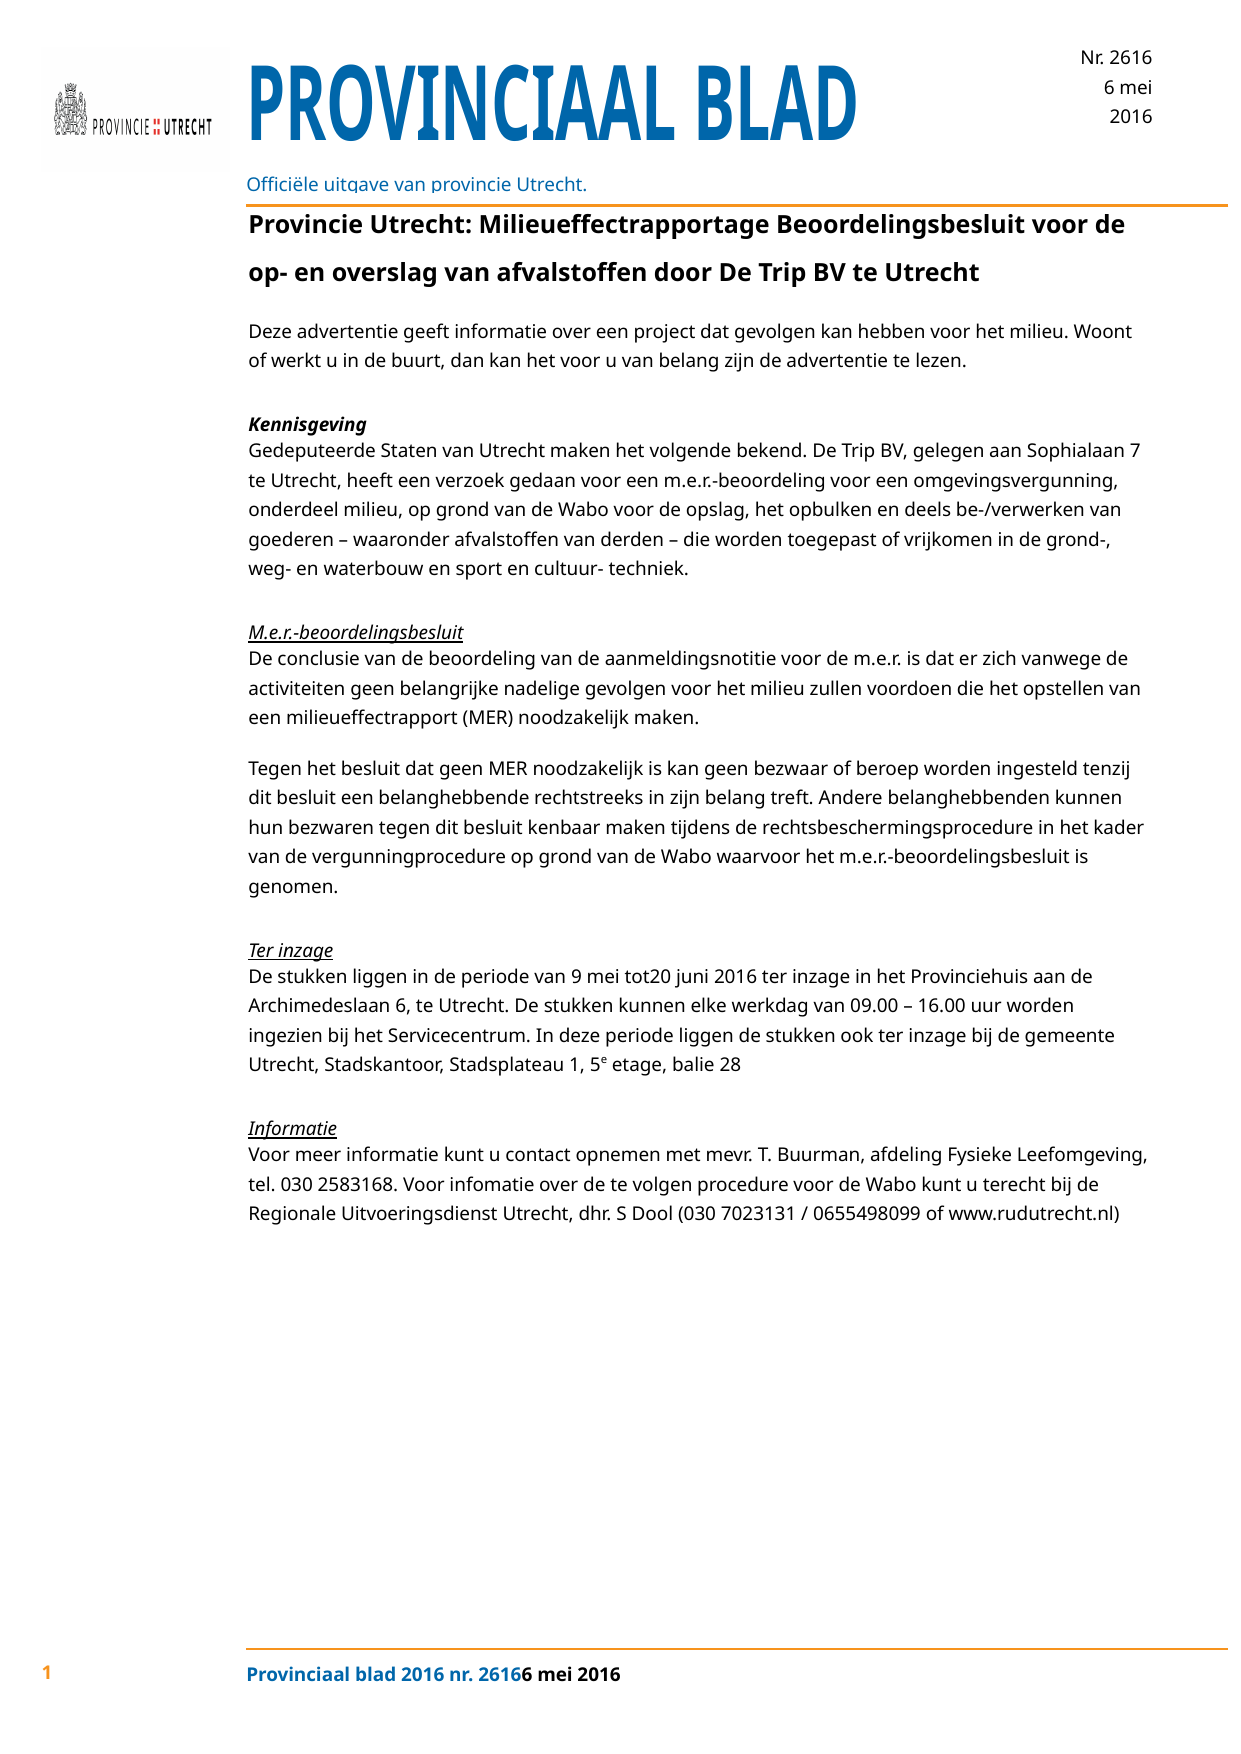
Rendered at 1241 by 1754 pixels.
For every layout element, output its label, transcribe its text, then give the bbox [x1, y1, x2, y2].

picture [41, 47, 231, 172]
text Kennisgeving [248, 411, 1152, 437]
text Informatie [248, 1116, 1152, 1141]
text Ter inzage [248, 937, 1152, 963]
text Deze advertentie geeft informatie over een project dat gevolgen kan hebben voor het milieu. Woont of werkt u in de buurt, dan kan het voor u van belang zijn de advertentie te lezen. [248, 318, 1152, 373]
text De conclusie van de beoordeling van de aanmeldingsnotitie voor de m.e.r. is dat er zich vanwege de activiteiten geen belangrijke nadelige gevolgen voor het milieu zullen voordoen die het opstellen van een milieueffectrapport (MER) noodzakelijk maken. [248, 645, 1152, 730]
text De stukken liggen in de periode van 9 mei tot20 juni 2016 ter inzage in het Provinciehuis aan de Archimedeslaan 6, te Utrecht. De stukken kunnen elke werkdag van 09.00 – 16.00 uur worden ingezien bij het Servicecentrum. In deze periode liggen de stukken ook ter inzage bij de gemeente Utrecht, Stadskantoor, Stadsplateau 1, 5e etage, balie 28 [248, 963, 1152, 1077]
text Voor meer informatie kunt u contact opnemen met mevr. T. Buurman, afdeling Fysieke Leefomgeving, tel. 030 2583168. Voor infomatie over de te volgen procedure voor de Wabo kunt u terecht bij de Regionale Uitvoeringsdienst Utrecht, dhr. S Dool (030 7023131 / 0655498099 of www.rudutrecht.nl) [248, 1141, 1152, 1226]
text Provincie Utrecht: Milieueffectrapportage Beoordelingsbesluit voor de op- en overslag van afvalstoffen door De Trip BV te Utrecht [248, 207, 1152, 288]
text M.e.r.-beoordelingsbesluit [248, 619, 1152, 645]
text Gedeputeerde Staten van Utrecht maken het volgende bekend. De Trip BV, gelegen aan Sophialaan 7 te Utrecht, heeft een verzoek gedaan voor een m.e.r.-beoordeling voor een omgevingsvergunning, onderdeel milieu, op grond van de Wabo voor de opslag, het opbulken en deels be-/verwerken van goederen – waaronder afvalstoffen van derden – die worden toegepast of vrijkomen in de grond-, weg- en waterbouw en sport en cultuur- techniek. [248, 437, 1152, 581]
text Tegen het besluit dat geen MER noodzakelijk is kan geen bezwaar of beroep worden ingesteld tenzij dit besluit een belanghebbende rechtstreeks in zijn belang treft. Andere belanghebbenden kunnen hun bezwaren tegen dit besluit kenbaar maken tijdens de rechtsbeschermingsprocedure in het kader van de vergunningprocedure op grond van de Wabo waarvoor het m.e.r.-beoordelingsbesluit is genomen. [248, 755, 1152, 899]
